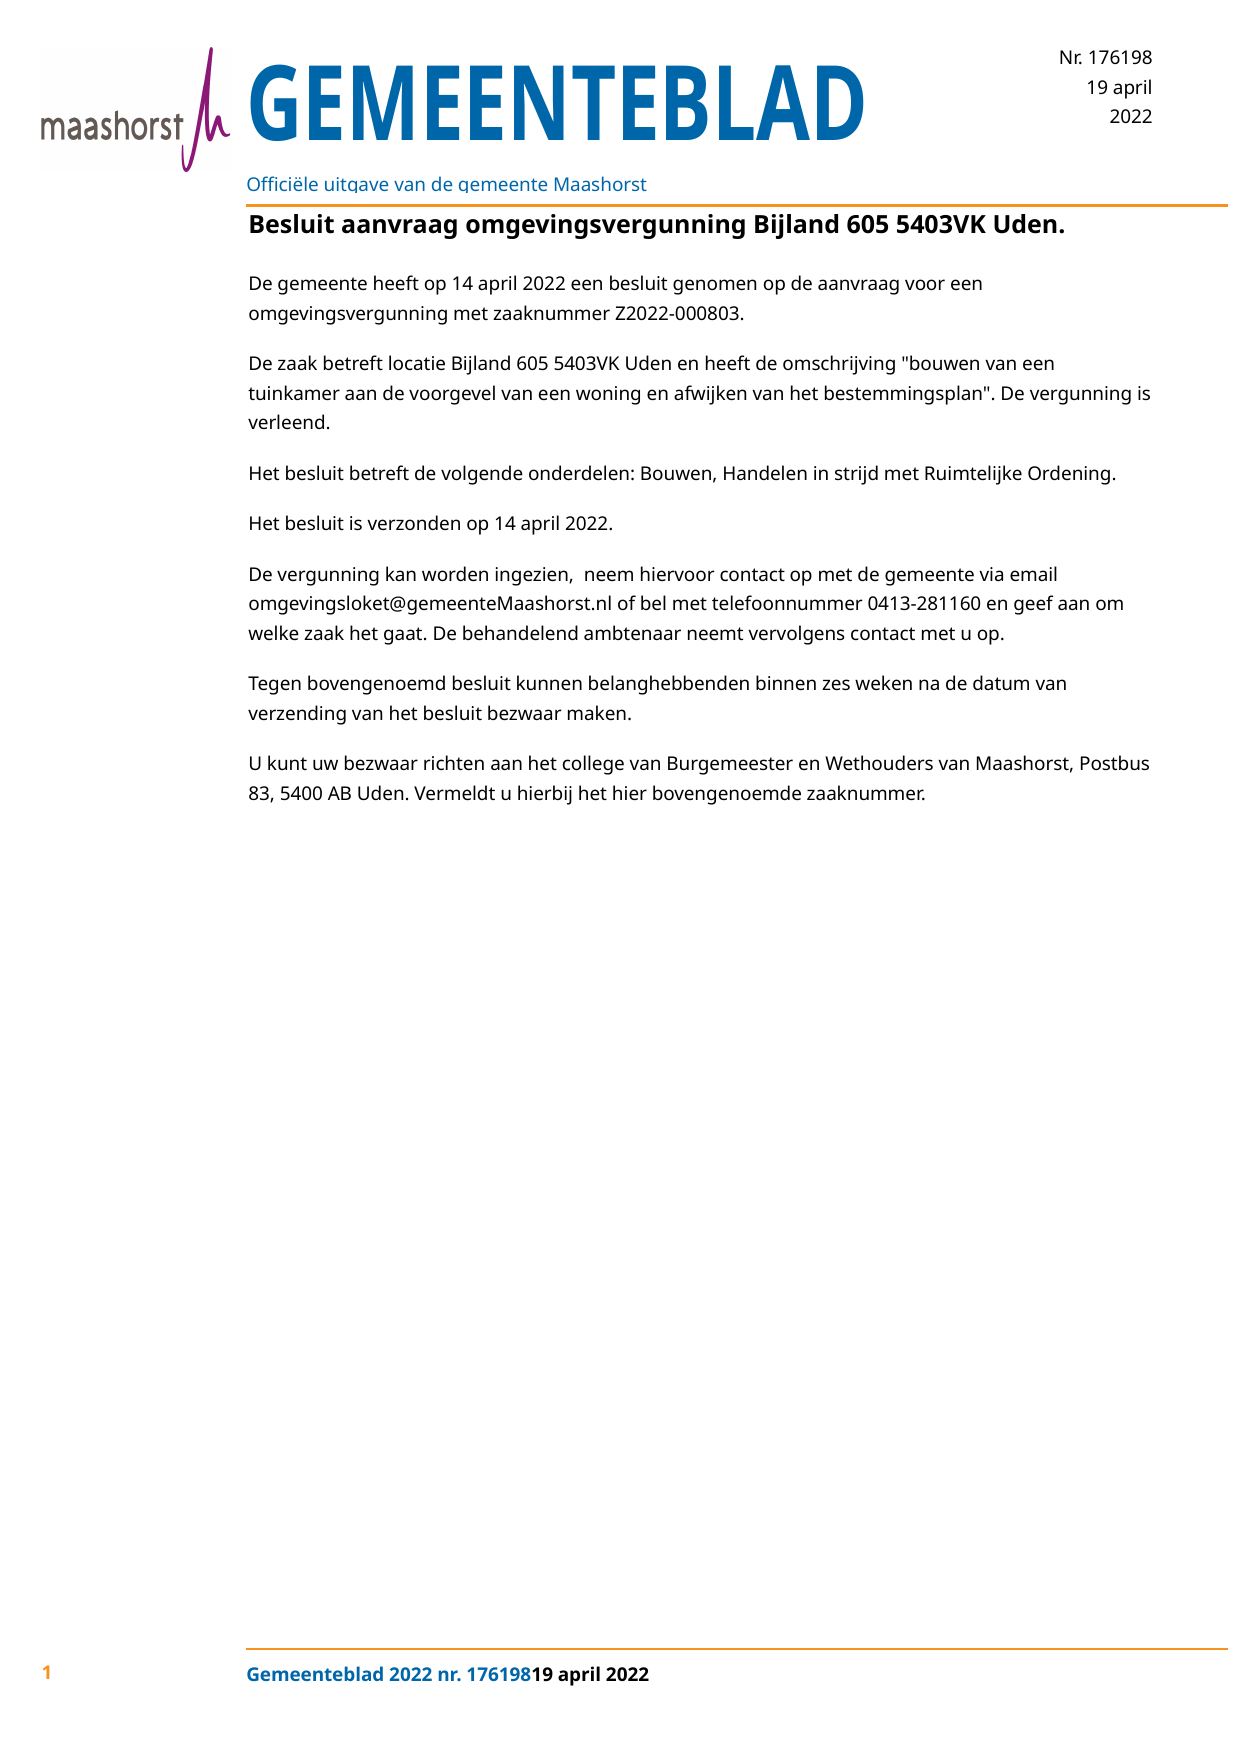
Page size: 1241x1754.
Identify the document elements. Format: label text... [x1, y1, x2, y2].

text Besluit aanvraag omgevingsvergunning Bijland 605 5403VK Uden. [248, 207, 1152, 241]
text De zaak betreft locatie Bijland 605 5403VK Uden en heeft de omschrijving "bouwen van een tuinkamer aan de voorgevel van een woning en afwijken van het bestemmingsplan". De vergunning is verleend. [248, 350, 1152, 435]
text De vergunning kan worden ingezien, neem hiervoor contact op met de gemeente via email omgevingsloket@gemeenteMaashorst.nl of bel met telefoonnummer 0413-281160 en geef aan om welke zaak het gaat. De behandelend ambtenaar neemt vervolgens contact met u op. [248, 561, 1152, 646]
text Het besluit betreft de volgende onderdelen: Bouwen, Handelen in strijd met Ruimtelijke Ordening. [248, 460, 1152, 486]
text U kunt uw bezwaar richten aan het college van Burgemeester en Wethouders van Maashorst, Postbus 83, 5400 AB Uden. Vermeldt u hierbij het hier bovengenoemde zaaknummer. [248, 750, 1152, 806]
text Tegen bovengenoemd besluit kunnen belanghebbenden binnen zes weken na de datum van verzending van het besluit bezwaar maken. [248, 670, 1152, 726]
picture [41, 47, 231, 172]
text Het besluit is verzonden op 14 april 2022. [248, 510, 1152, 536]
text De gemeente heeft op 14 april 2022 een besluit genomen op de aanvraag voor een omgevingsvergunning met zaaknummer Z2022-000803. [248, 270, 1152, 326]
